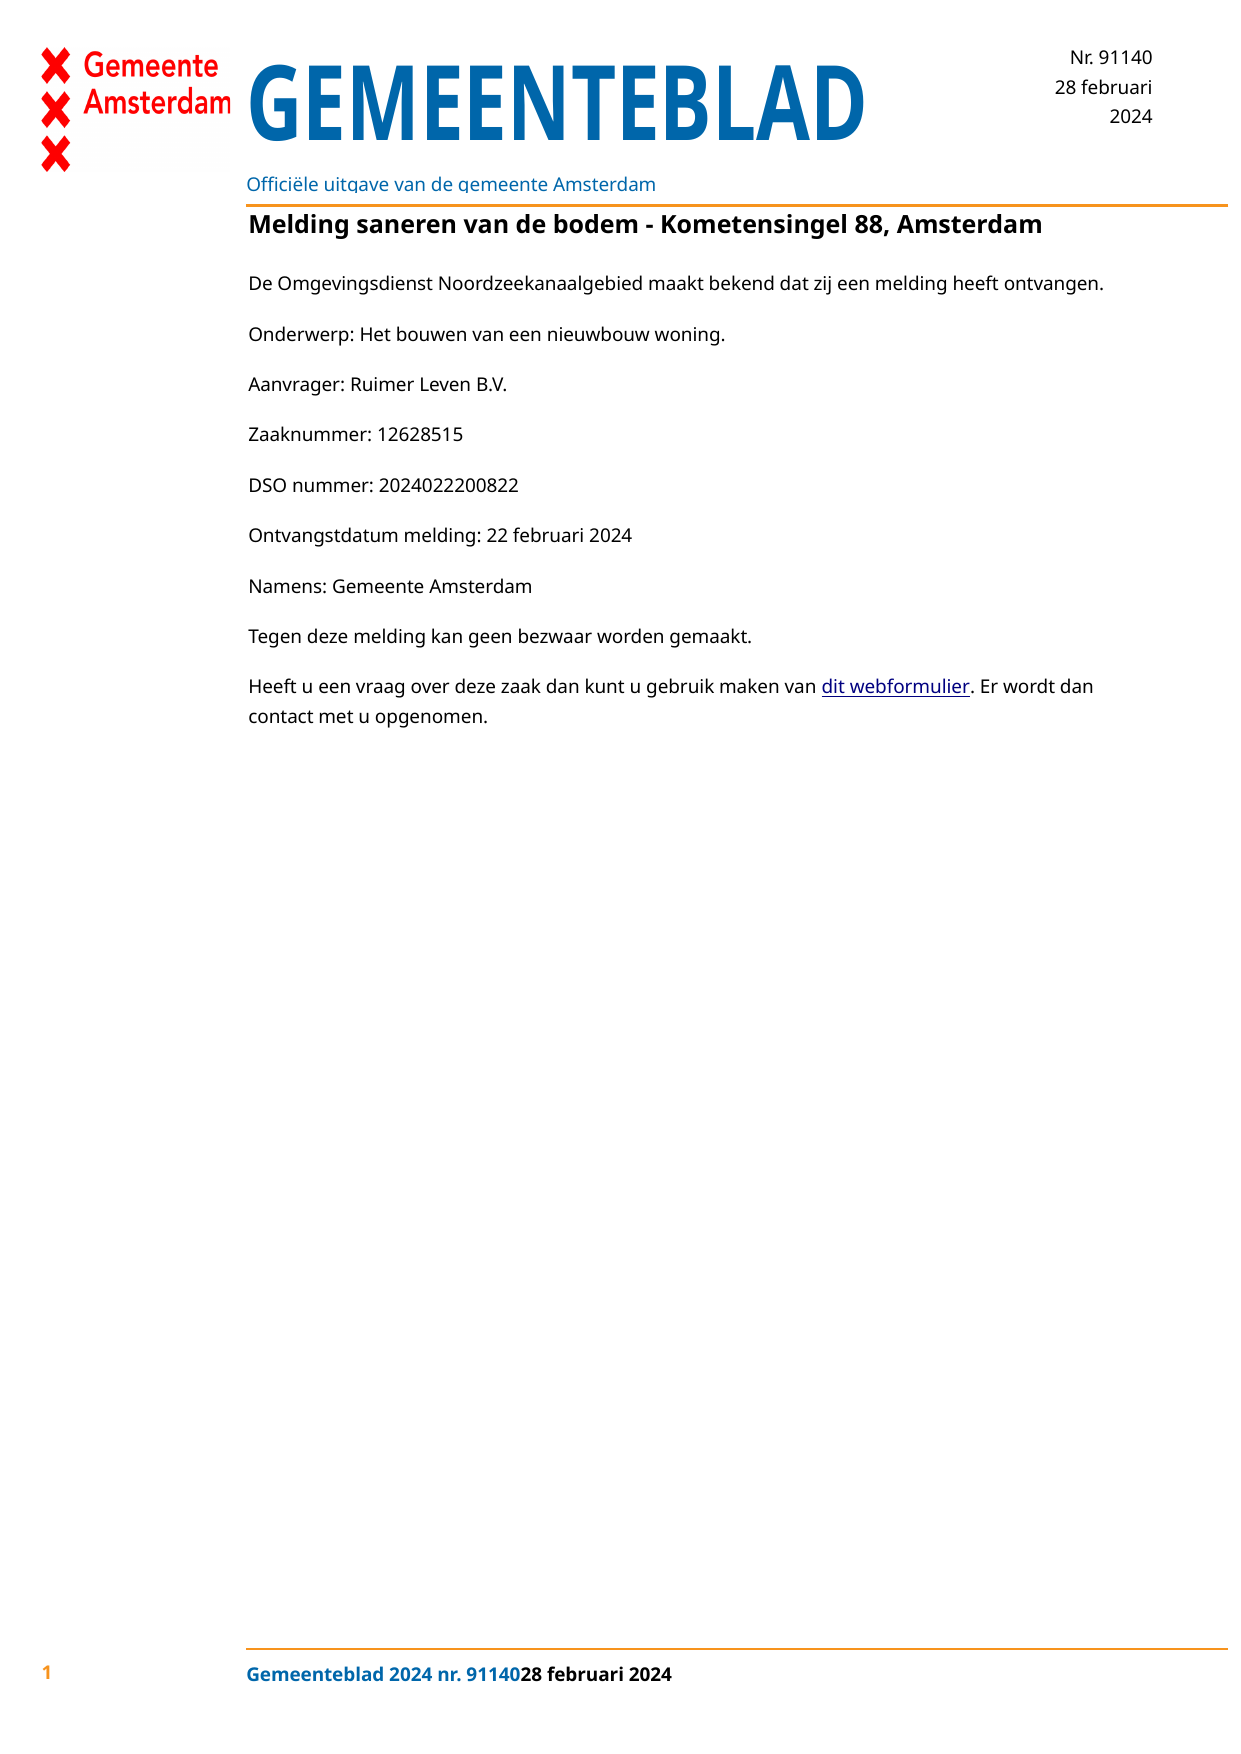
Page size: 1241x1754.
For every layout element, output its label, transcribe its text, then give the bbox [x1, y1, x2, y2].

text DSO nummer: 2024022200822 [248, 472, 1152, 498]
text Melding saneren van de bodem - Kometensingel 88, Amsterdam [248, 207, 1152, 241]
text Onderwerp: Het bouwen van een nieuwbouw woning. [248, 321, 1152, 346]
text Namens: Gemeente Amsterdam [248, 573, 1152, 598]
text Ontvangstdatum melding: 22 februari 2024 [248, 522, 1152, 548]
text Heeft u een vraag over deze zaak dan kunt u gebruik maken van dit webformulier. Er wordt dan contact met u opgenomen. [248, 674, 1152, 729]
picture [41, 47, 231, 172]
text De Omgevingsdienst Noordzeekanaalgebied maakt bekend dat zij een melding heeft ontvangen. [248, 270, 1152, 296]
text Aanvrager: Ruimer Leven B.V. [248, 371, 1152, 397]
text Zaaknummer: 12628515 [248, 422, 1152, 447]
text Tegen deze melding kan geen bezwaar worden gemaakt. [248, 623, 1152, 649]
